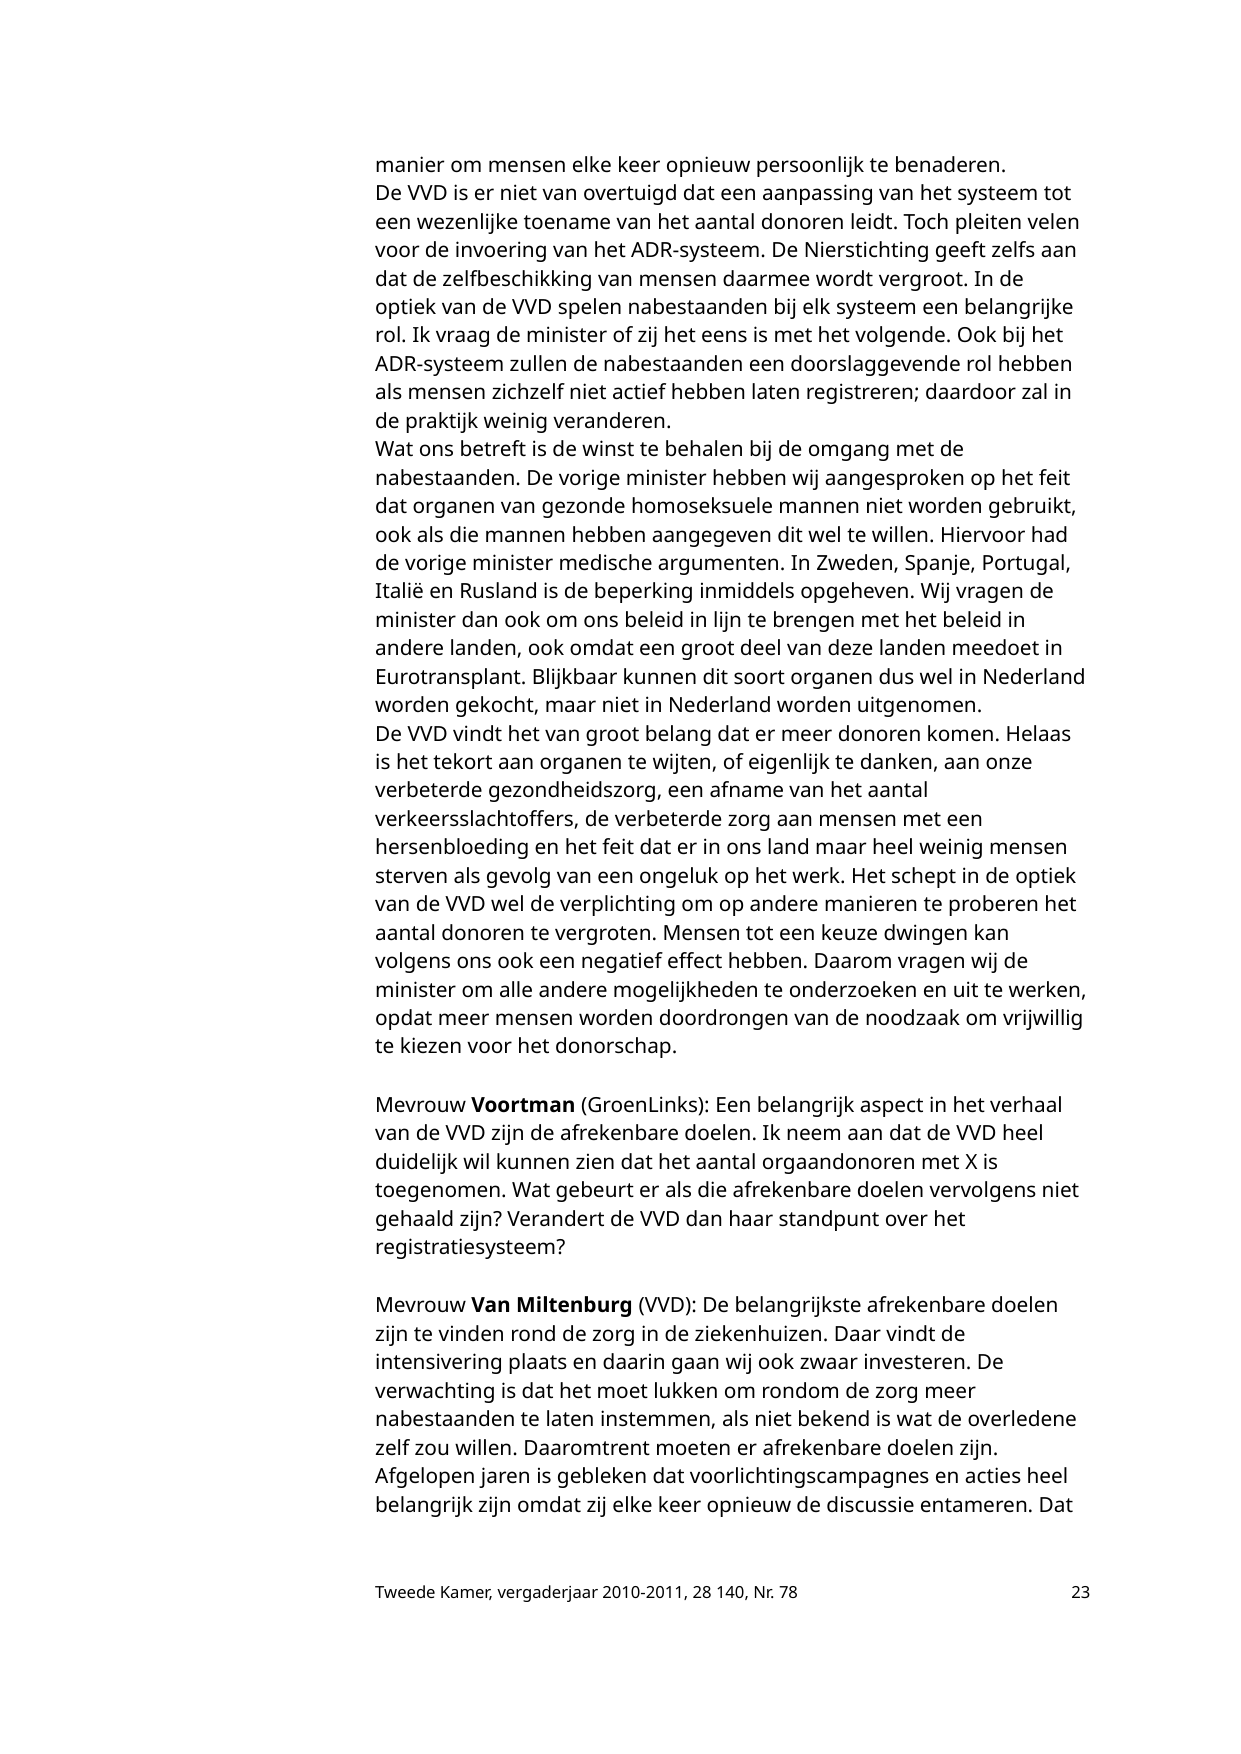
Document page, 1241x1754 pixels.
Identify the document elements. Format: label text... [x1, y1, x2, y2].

text Mevrouw Van Miltenburg (VVD): De belangrijkste afrekenbare doelen zijn te vinden rond de zorg in de ziekenhuizen. Daar vindt de intensivering plaats en daarin gaan wij ook zwaar investeren. De verwachting is dat het moet lukken om rondom de zorg meer nabestaanden te laten instemmen, als niet bekend is wat de overledene zelf zou willen. Daaromtrent moeten er afrekenbare doelen zijn. Afgelopen jaren is gebleken dat voorlichtingscampagnes en acties heel belangrijk zijn omdat zij elke keer opnieuw de discussie entameren. Dat [375, 1291, 1090, 1518]
text De VVD vindt het van groot belang dat er meer donoren komen. Helaas is het tekort aan organen te wijten, of eigenlijk te danken, aan onze verbeterde gezondheidszorg, een afname van het aantal verkeersslachtoffers, de verbeterde zorg aan mensen met een hersenbloeding en het feit dat er in ons land maar heel weinig mensen sterven als gevolg van een ongeluk op het werk. Het schept in de optiek van de VVD wel de verplichting om op andere manieren te proberen het aantal donoren te vergroten. Mensen tot een keuze dwingen kan volgens ons ook een negatief effect hebben. Daarom vragen wij de minister om alle andere mogelijkheden te onderzoeken en uit te werken, opdat meer mensen worden doordrongen van de noodzaak om vrijwillig te kiezen voor het donorschap. [375, 719, 1090, 1060]
text manier om mensen elke keer opnieuw persoonlijk te benaderen. [375, 150, 1090, 178]
text Wat ons betreft is de winst te behalen bij de omgang met de nabestaanden. De vorige minister hebben wij aangesproken op het feit dat organen van gezonde homoseksuele mannen niet worden gebruikt, ook als die mannen hebben aangegeven dit wel te willen. Hiervoor had de vorige minister medische argumenten. In Zweden, Spanje, Portugal, Italië en Rusland is de beperking inmiddels opgeheven. Wij vragen de minister dan ook om ons beleid in lijn te brengen met het beleid in andere landen, ook omdat een groot deel van deze landen meedoet in Eurotransplant. Blijkbaar kunnen dit soort organen dus wel in Nederland worden gekocht, maar niet in Nederland worden uitgenomen. [375, 434, 1090, 719]
text Mevrouw Voortman (GroenLinks): Een belangrijk aspect in het verhaal van de VVD zijn de afrekenbare doelen. Ik neem aan dat de VVD heel duidelijk wil kunnen zien dat het aantal orgaandonoren met X is toegenomen. Wat gebeurt er als die afrekenbare doelen vervolgens niet gehaald zijn? Verandert de VVD dan haar standpunt over het registratiesysteem? [375, 1090, 1090, 1261]
text De VVD is er niet van overtuigd dat een aanpassing van het systeem tot een wezenlijke toename van het aantal donoren leidt. Toch pleiten velen voor de invoering van het ADR-systeem. De Nierstichting geeft zelfs aan dat de zelfbeschikking van mensen daarmee wordt vergroot. In de optiek van de VVD spelen nabestaanden bij elk systeem een belangrijke rol. Ik vraag de minister of zij het eens is met het volgende. Ook bij het ADR-systeem zullen de nabestaanden een doorslaggevende rol hebben als mensen zichzelf niet actief hebben laten registreren; daardoor zal in de praktijk weinig veranderen. [375, 178, 1090, 434]
